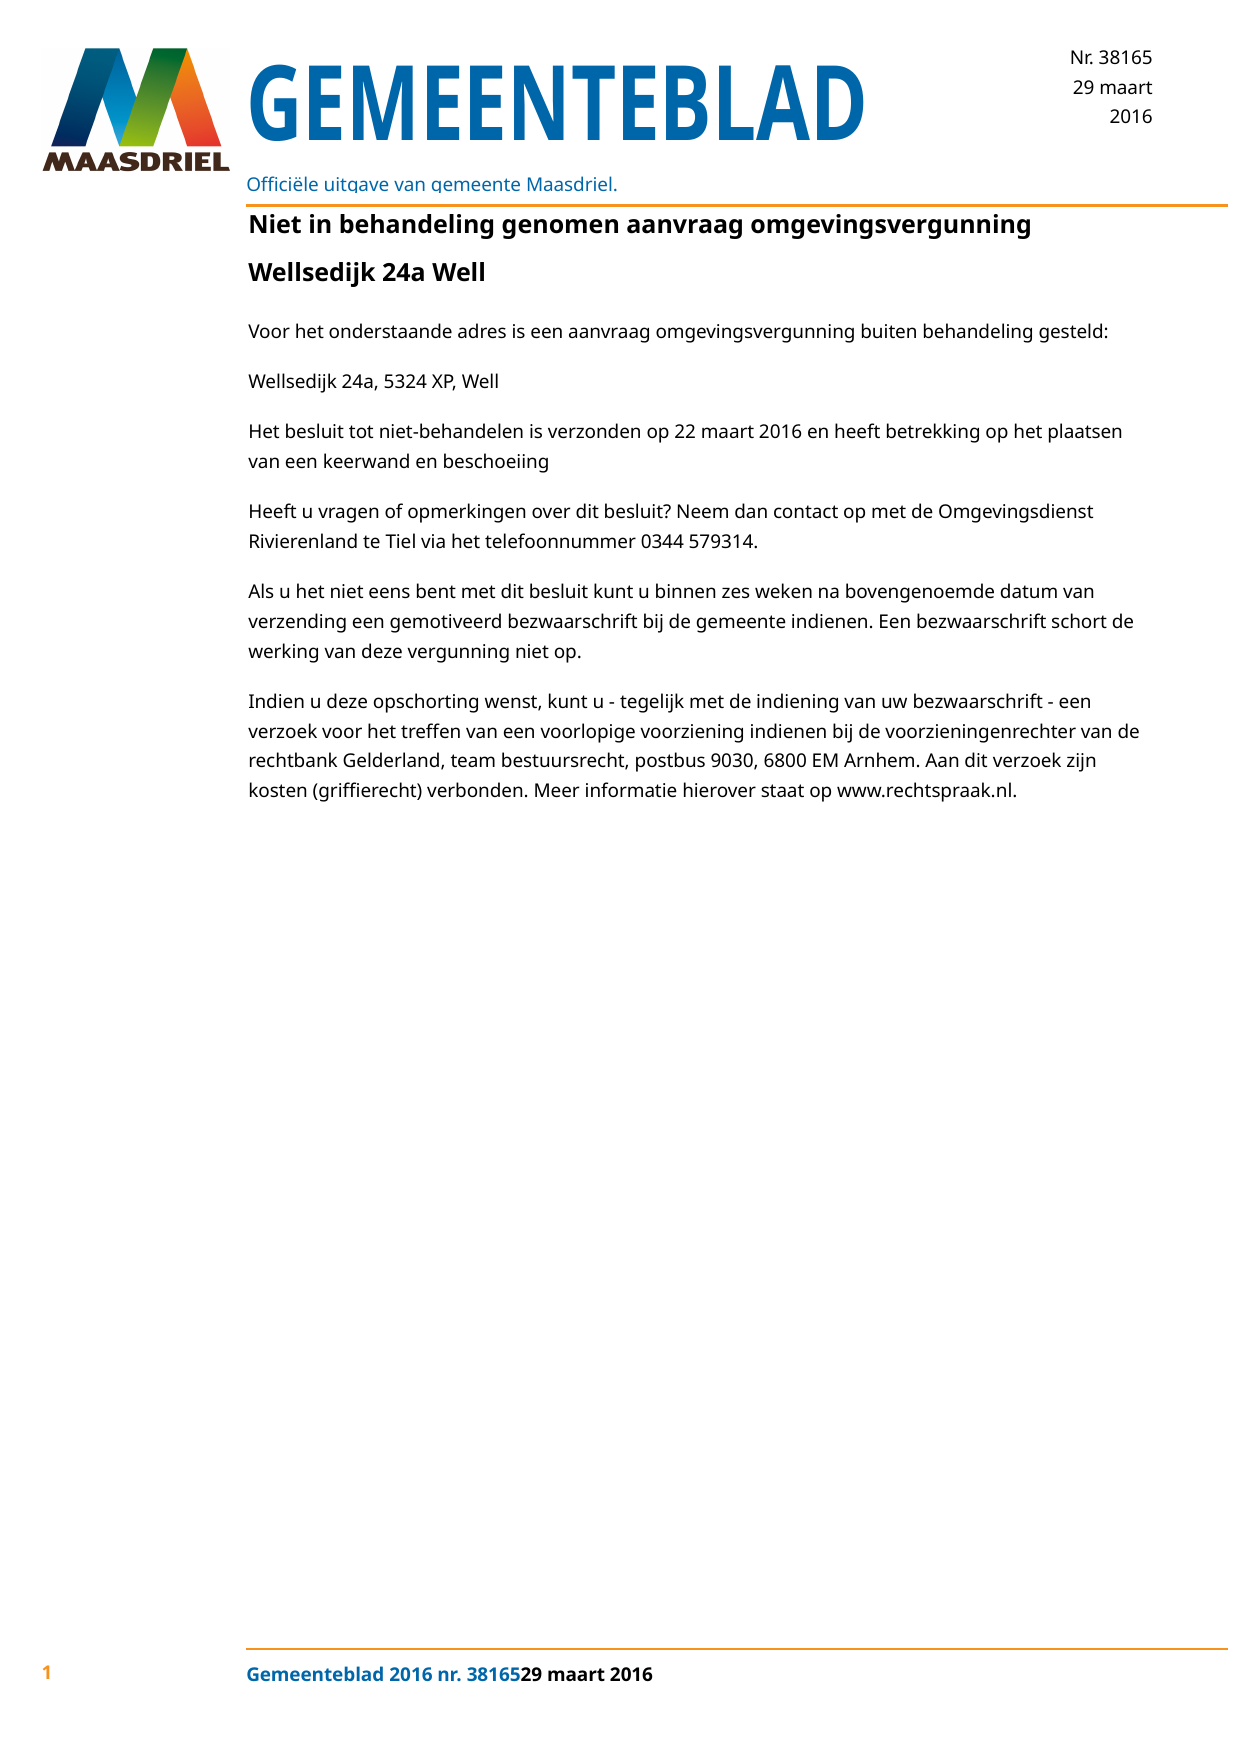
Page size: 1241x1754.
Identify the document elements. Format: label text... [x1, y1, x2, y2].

text Niet in behandeling genomen aanvraag omgevingsvergunning Wellsedijk 24a Well [248, 207, 1152, 288]
text Voor het onderstaande adres is een aanvraag omgevingsvergunning buiten behandeling gesteld: [248, 318, 1152, 344]
text Wellsedijk 24a, 5324 XP, Well [248, 368, 1152, 394]
text Heeft u vragen of opmerkingen over dit besluit? Neem dan contact op met de Omgevingsdienst Rivierenland te Tiel via het telefoonnummer 0344 579314. [248, 499, 1152, 554]
text Indien u deze opschorting wenst, kunt u - tegelijk met de indiening van uw bezwaarschrift - een verzoek voor het treffen van een voorlopige voorziening indienen bij de voorzieningenrechter van de rechtbank Gelderland, team bestuursrecht, postbus 9030, 6800 EM Arnhem. Aan dit verzoek zijn kosten (griffierecht) verbonden. Meer informatie hierover staat op www.rechtspraak.nl. [248, 688, 1152, 803]
text Het besluit tot niet-behandelen is verzonden op 22 maart 2016 en heeft betrekking op het plaatsen van een keerwand en beschoeiing [248, 419, 1152, 474]
text Als u het niet eens bent met dit besluit kunt u binnen zes weken na bovengenoemde datum van verzending een gemotiveerd bezwaarschrift bij de gemeente indienen. Een bezwaarschrift schort de werking van deze vergunning niet op. [248, 579, 1152, 664]
picture [41, 47, 231, 172]
